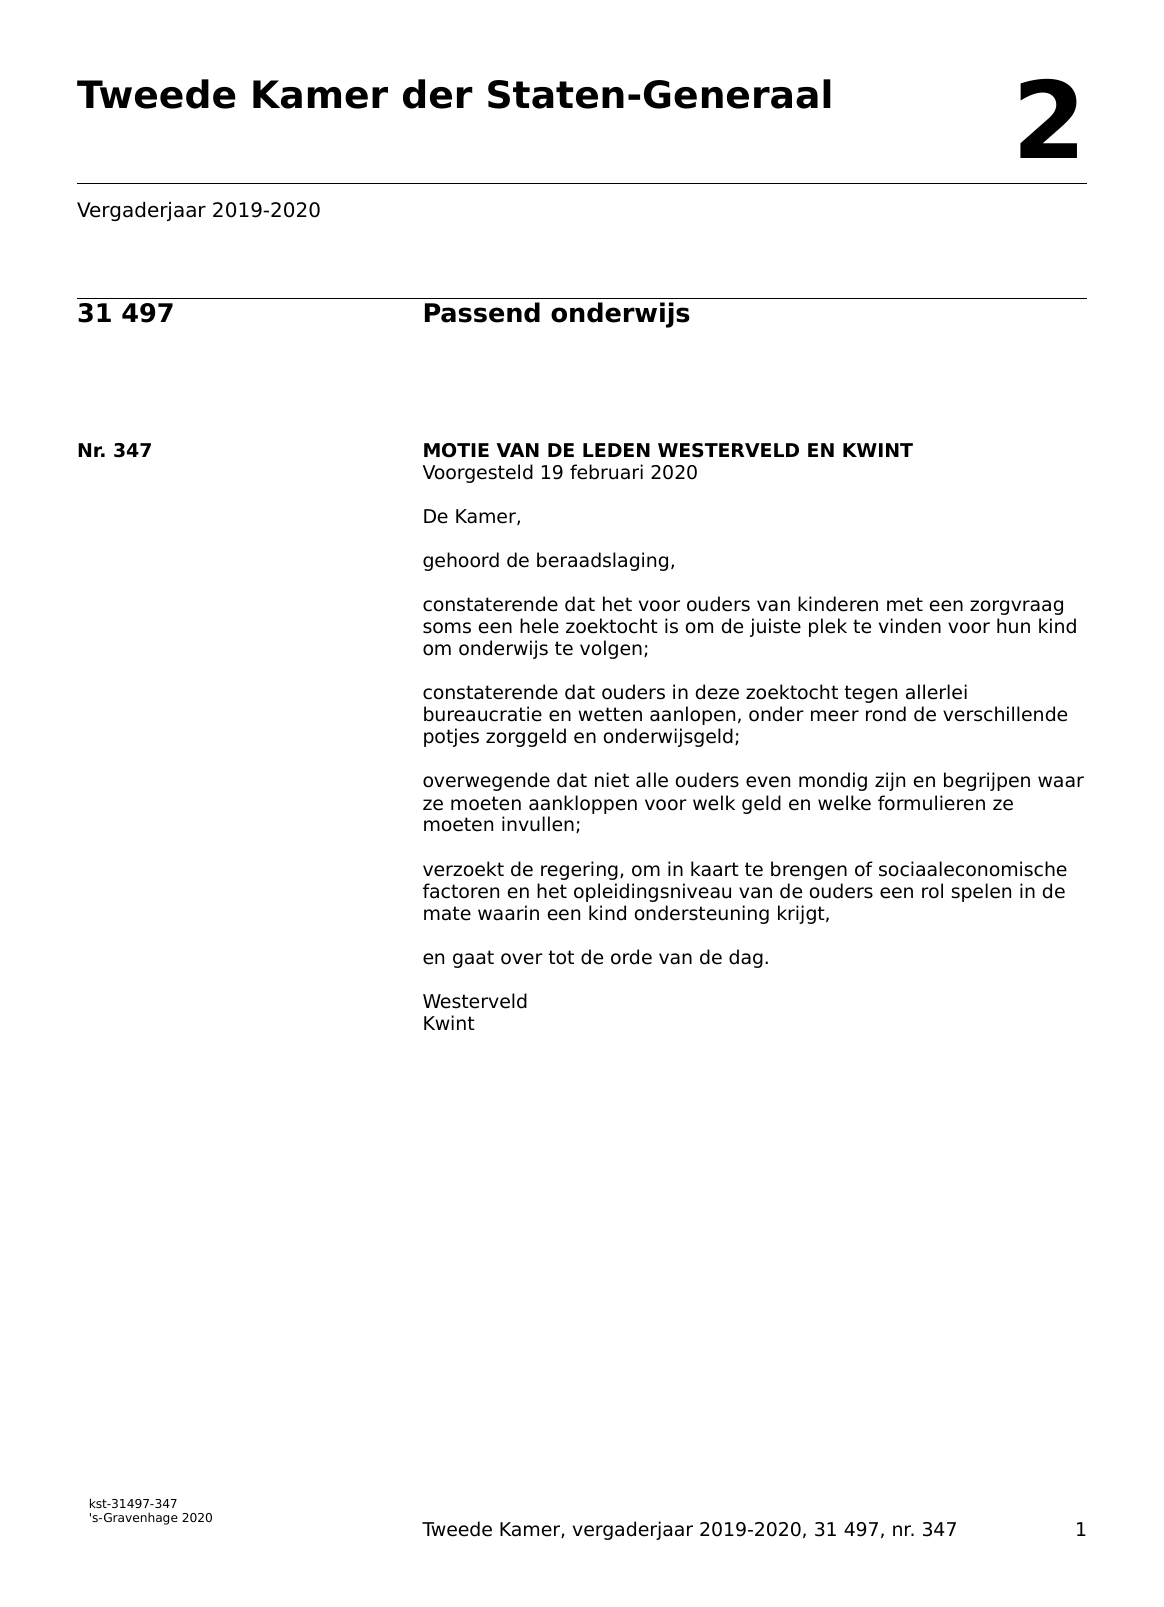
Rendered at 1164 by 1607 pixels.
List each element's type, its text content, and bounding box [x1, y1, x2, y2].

text en gaat over tot de orde van de dag. [422, 947, 1087, 969]
table_header Tweede Kamer der Staten-Generaal [77, 59, 886, 183]
text Kwint [422, 1013, 1087, 1035]
subtitle 31 497 Passend onderwijs [77, 299, 1087, 329]
subtitle Nr. 347 MOTIE VAN DE LEDEN WESTERVELD EN KWINT [77, 440, 1087, 462]
text overwegende dat niet alle ouders even mondig zijn en begrijpen waar ze moeten aankloppen voor welk geld en welke formulieren ze moeten invullen; [422, 770, 1087, 836]
table_cell Vergaderjaar 2019-2020 [77, 184, 1087, 298]
text 's-Gravenhage 2020 [88, 1511, 323, 1525]
text De Kamer, [422, 506, 1087, 528]
text constaterende dat het voor ouders van kinderen met een zorgvraag soms een hele zoektocht is om de juiste plek te vinden voor hun kind om onderwijs te volgen; [422, 594, 1087, 660]
text kst-31497-347 [88, 1497, 323, 1511]
text constaterende dat ouders in deze zoektocht tegen allerlei bureaucratie en wetten aanlopen, onder meer rond de verschillende potjes zorggeld en onderwijsgeld; [422, 682, 1087, 748]
text gehoord de beraadslaging, [422, 550, 1087, 572]
text Westerveld [422, 991, 1087, 1013]
text Voorgesteld 19 februari 2020 [422, 462, 1087, 484]
text verzoekt de regering, om in kaart te brengen of sociaaleconomische factoren en het opleidingsniveau van de ouders een rol spelen in de mate waarin een kind ondersteuning krijgt, [422, 858, 1087, 924]
table_header 2 [886, 59, 1087, 183]
